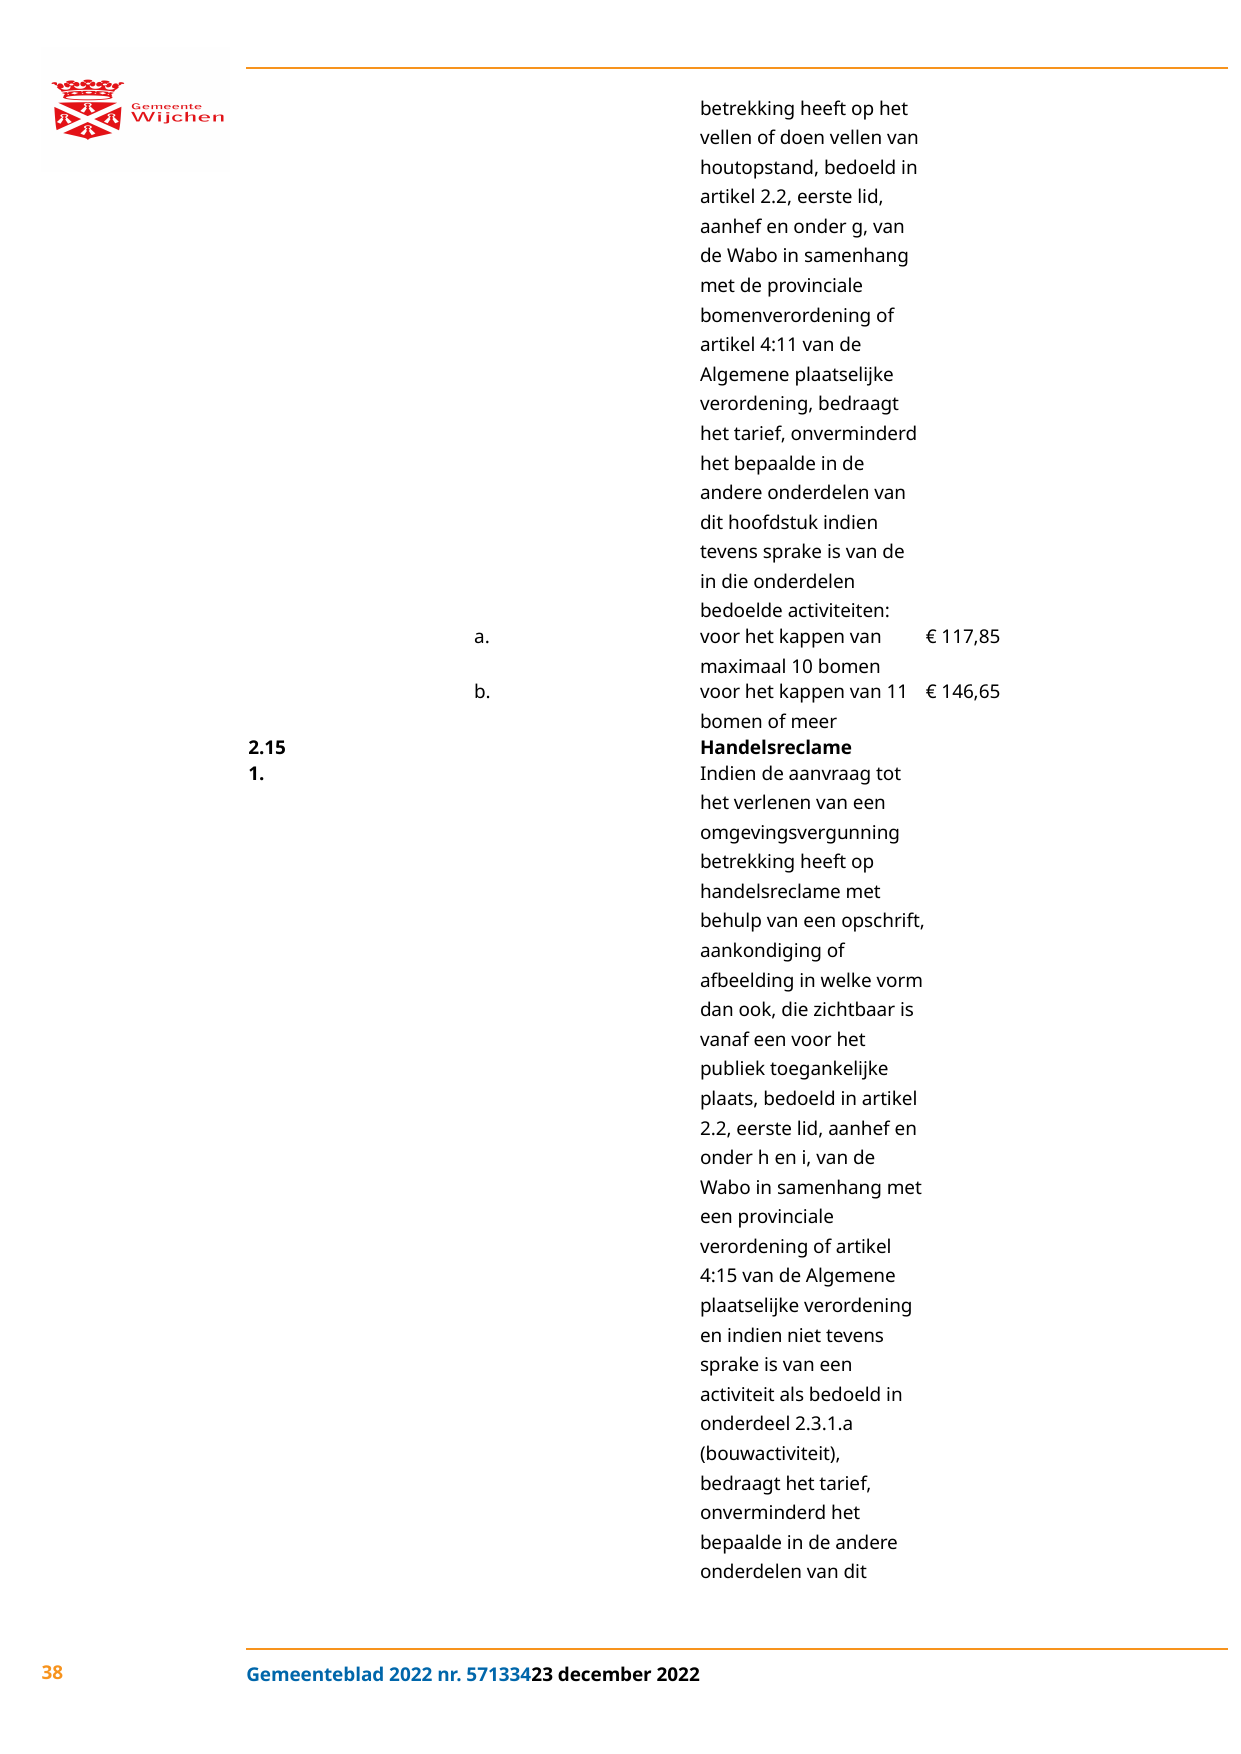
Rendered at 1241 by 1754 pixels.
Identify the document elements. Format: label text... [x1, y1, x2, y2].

table_cell 1. [248, 760, 474, 1584]
table_cell [248, 95, 474, 623]
table_cell [248, 679, 474, 734]
table_cell a. [474, 624, 700, 679]
table_cell [474, 734, 700, 760]
table_cell € 117,85 [926, 624, 1152, 679]
table_cell [926, 95, 1152, 623]
table_cell € 146,65 [926, 679, 1152, 734]
table_cell betrekking heeft op het vellen of doen vellen van houtopstand, bedoeld in artikel 2.2, eerste lid, aanhef en onder g, van de Wabo in samenhang met de provinciale bomenverordening of artikel 4:11 van de Algemene plaatselijke verordening, bedraagt het tarief, onverminderd het bepaalde in de andere onderdelen van dit hoofdstuk indien tevens sprake is van de in die onderdelen bedoelde activiteiten: [700, 95, 926, 623]
picture [41, 47, 231, 172]
table_cell [926, 734, 1152, 760]
table_cell [474, 95, 700, 623]
table_cell Indien de aanvraag tot het verlenen van een omgevingsvergunning betrekking heeft op handelsreclame met behulp van een opschrift, aankondiging of afbeelding in welke vorm dan ook, die zichtbaar is vanaf een voor het publiek toegankelijke plaats, bedoeld in artikel 2.2, eerste lid, aanhef en onder h en i, van de Wabo in samenhang met een provinciale verordening of artikel 4:15 van de Algemene plaatselijke verordening en indien niet tevens sprake is van een activiteit als bedoeld in onderdeel 2.3.1.a (bouwactiviteit), bedraagt het tarief, onverminderd het bepaalde in de andere onderdelen van dit [700, 760, 926, 1584]
table_cell Handelsreclame [700, 734, 926, 760]
table_cell [926, 760, 1152, 1584]
table_cell voor het kappen van maximaal 10 bomen [700, 624, 926, 679]
table_cell b. [474, 679, 700, 734]
table_cell [248, 624, 474, 679]
table_cell 2.15 [248, 734, 474, 760]
table_cell [474, 760, 700, 1584]
table_cell voor het kappen van 11 bomen of meer [700, 679, 926, 734]
